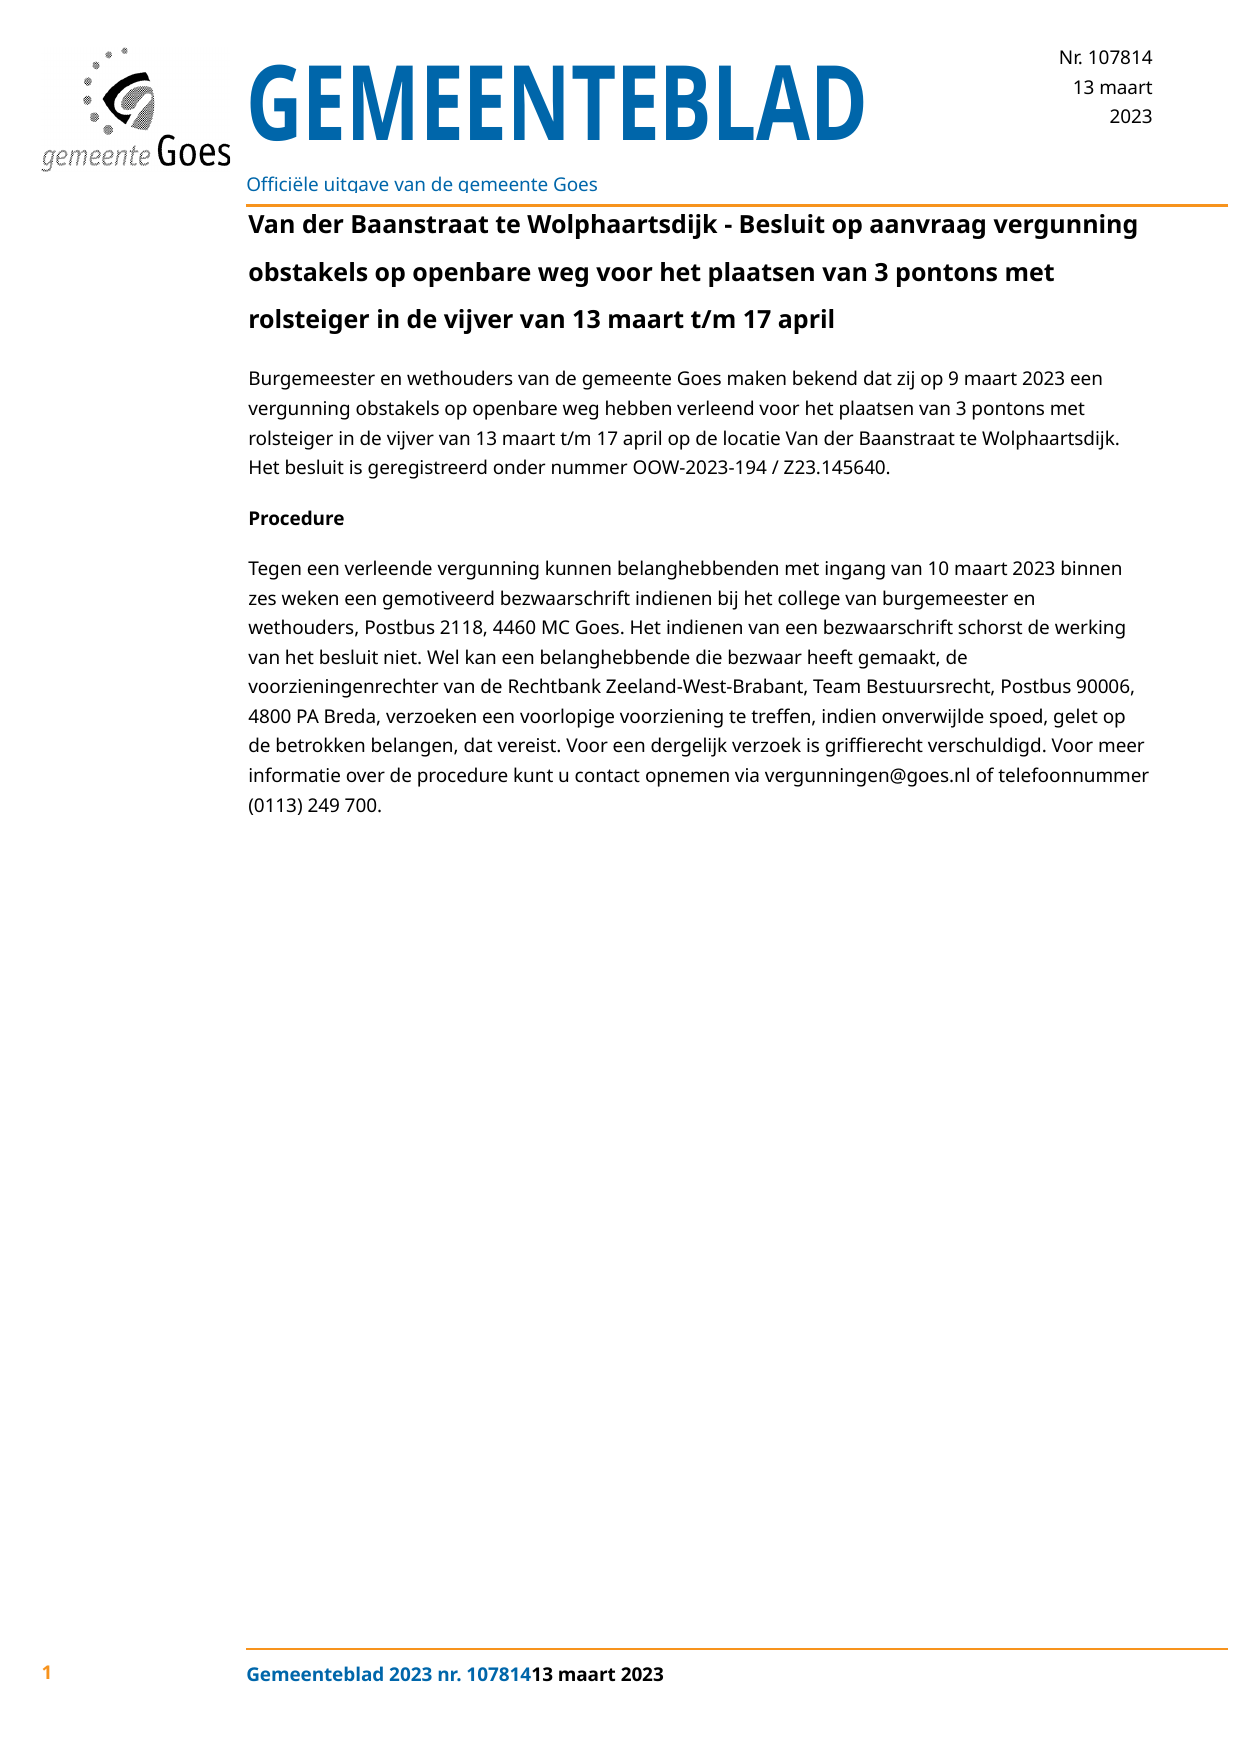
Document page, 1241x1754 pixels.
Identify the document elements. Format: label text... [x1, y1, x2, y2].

text Procedure [248, 505, 1152, 530]
text Van der Baanstraat te Wolphaartsdijk - Besluit op aanvraag vergunning obstakels op openbare weg voor het plaatsen van 3 pontons met rolsteiger in de vijver van 13 maart t/m 17 april [248, 207, 1152, 336]
text Burgemeester en wethouders van de gemeente Goes maken bekend dat zij op 9 maart 2023 een vergunning obstakels op openbare weg hebben verleend voor het plaatsen van 3 pontons met rolsteiger in de vijver van 13 maart t/m 17 april op de locatie Van der Baanstraat te Wolphaartsdijk. Het besluit is geregistreerd onder nummer OOW-2023-194 / Z23.145640. [248, 366, 1152, 480]
picture [41, 47, 231, 172]
text Tegen een verleende vergunning kunnen belanghebbenden met ingang van 10 maart 2023 binnen zes weken een gemotiveerd bezwaarschrift indienen bij het college van burgemeester en wethouders, Postbus 2118, 4460 MC Goes. Het indienen van een bezwaarschrift schorst de werking van het besluit niet. Wel kan een belanghebbende die bezwaar heeft gemaakt, de voorzieningenrechter van de Rechtbank Zeeland-West-Brabant, Team Bestuursrecht, Postbus 90006, 4800 PA Breda, verzoeken een voorlopige voorziening te treffen, indien onverwijlde spoed, gelet op de betrokken belangen, dat vereist. Voor een dergelijk verzoek is griffierecht verschuldigd. Voor meer informatie over de procedure kunt u contact opnemen via vergunningen@goes.nl of telefoonnummer (0113) 249 700. [248, 555, 1152, 817]
